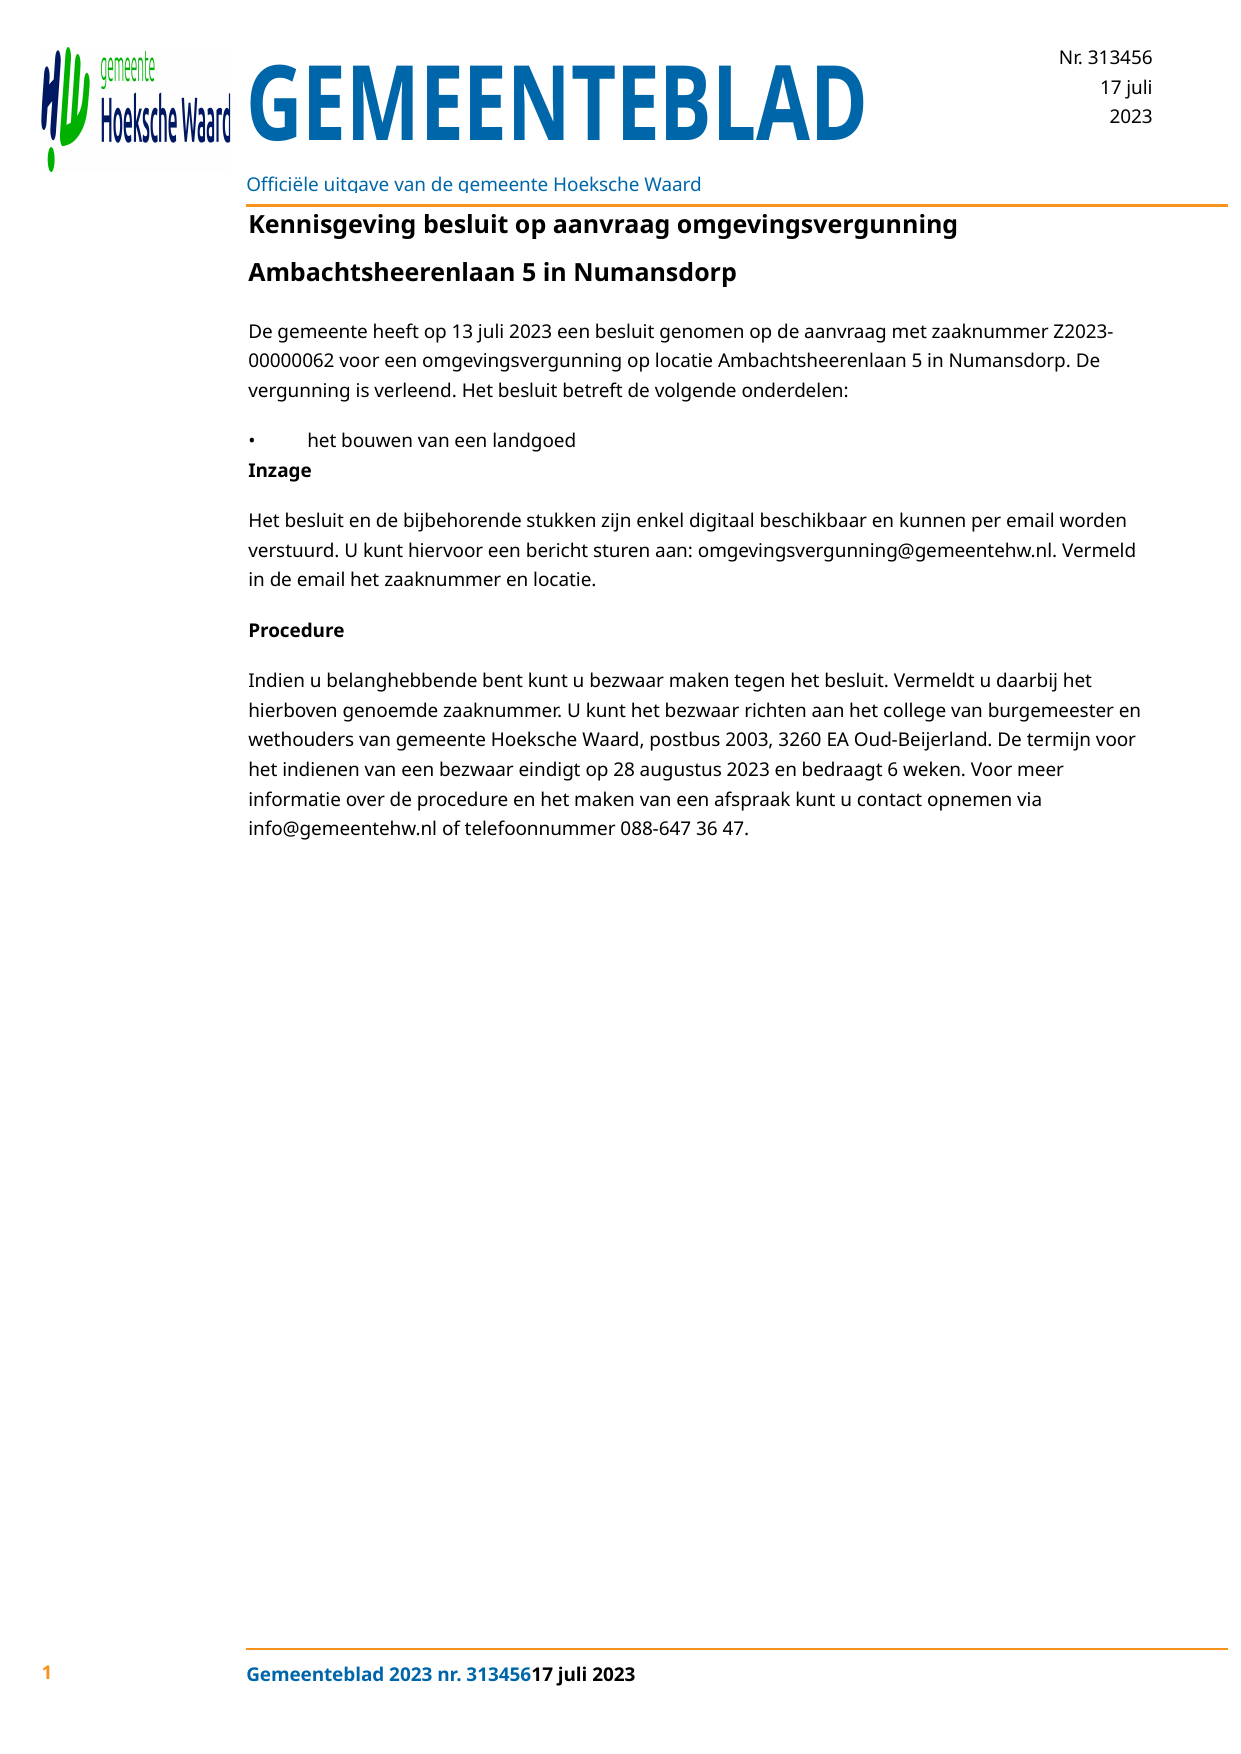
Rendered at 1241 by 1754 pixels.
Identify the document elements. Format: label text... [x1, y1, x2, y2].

text Indien u belanghebbende bent kunt u bezwaar maken tegen het besluit. Vermeldt u daarbij het hierboven genoemde zaaknummer. U kunt het bezwaar richten aan het college van burgemeester en wethouders van gemeente Hoeksche Waard, postbus 2003, 3260 EA Oud-Beijerland. De termijn voor het indienen van een bezwaar eindigt op 28 augustus 2023 en bedraagt 6 weken. Voor meer informatie over de procedure en het maken van een afspraak kunt u contact opnemen via info@gemeentehw.nl of telefoonnummer 088-647 36 47. [248, 667, 1152, 841]
text Procedure [248, 617, 1152, 643]
text Het besluit en de bijbehorende stukken zijn enkel digitaal beschikbaar en kunnen per email worden verstuurd. U kunt hiervoor een bericht sturen aan: omgevingsvergunning@gemeentehw.nl. Vermeld in de email het zaaknummer en locatie. [248, 507, 1152, 592]
picture [41, 47, 231, 172]
text Kennisgeving besluit op aanvraag omgevingsvergunning Ambachtsheerenlaan 5 in Numansdorp [248, 207, 1152, 288]
text Inzage [248, 457, 1152, 483]
list het bouwen van een landgoed [248, 427, 1152, 453]
text De gemeente heeft op 13 juli 2023 een besluit genomen op de aanvraag met zaaknummer Z2023-00000062 voor een omgevingsvergunning op locatie Ambachtsheerenlaan 5 in Numansdorp. De vergunning is verleend. Het besluit betreft de volgende onderdelen: [248, 318, 1152, 403]
